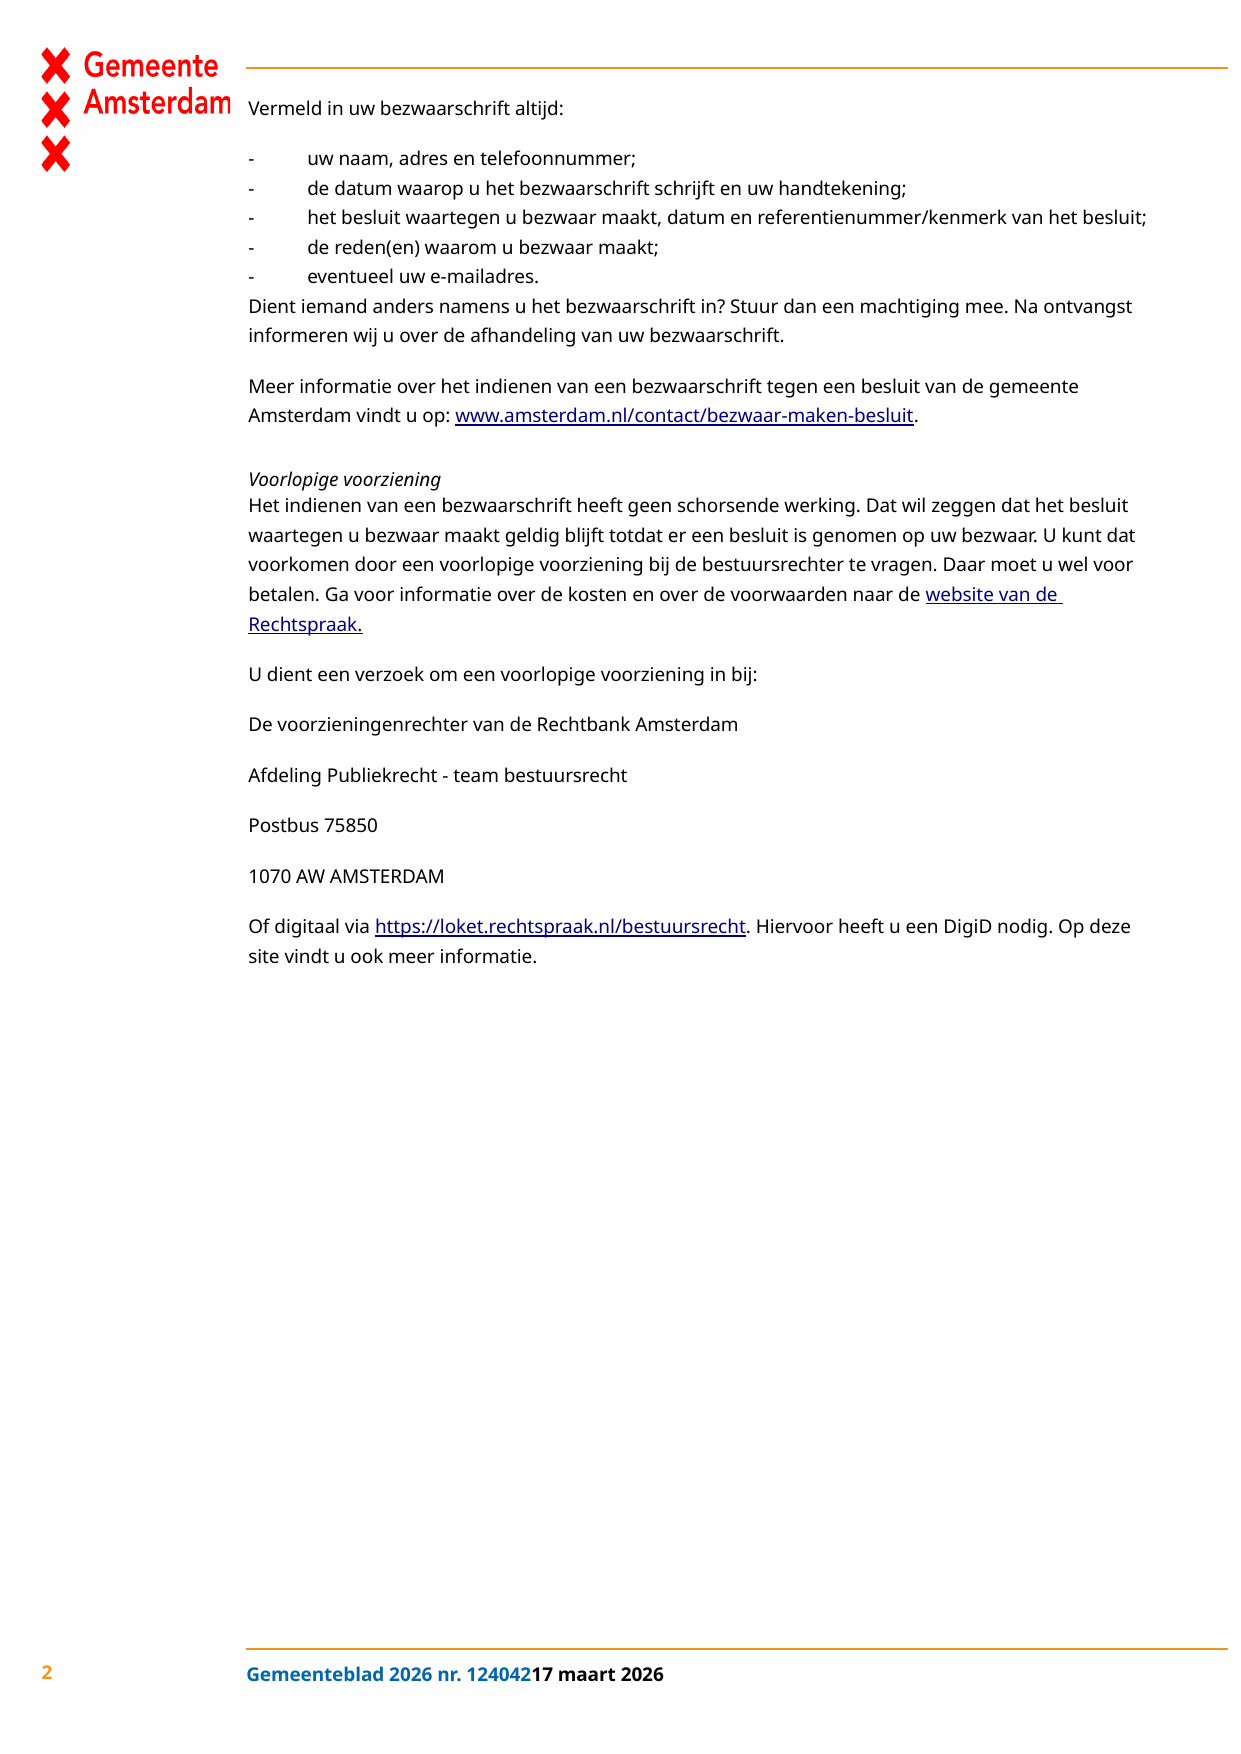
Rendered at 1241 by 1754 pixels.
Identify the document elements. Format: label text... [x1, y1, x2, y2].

list uw naam, adres en telefoonnummer; [248, 145, 1152, 171]
text Meer informatie over het indienen van een bezwaarschrift tegen een besluit van de gemeente Amsterdam vindt u op: www.amsterdam.nl/contact/bezwaar-maken-besluit. [248, 373, 1152, 428]
text Voorlopige voorziening [248, 467, 1152, 492]
text Postbus 75850 [248, 812, 1152, 838]
text 1070 AW AMSTERDAM [248, 863, 1152, 888]
list de datum waarop u het bezwaarschrift schrijft en uw handtekening; [248, 175, 1152, 201]
text U dient een verzoek om een voorlopige voorziening in bij: [248, 661, 1152, 687]
text Afdeling Publiekrecht - team bestuursrecht [248, 762, 1152, 788]
text Vermeld in uw bezwaarschrift altijd: [248, 95, 1152, 121]
text Dient iemand anders namens u het bezwaarschrift in? Stuur dan een machtiging mee. Na ontvangst informeren wij u over de afhandeling van uw bezwaarschrift. [248, 293, 1152, 348]
list de reden(en) waarom u bezwaar maakt; [248, 234, 1152, 260]
list het besluit waartegen u bezwaar maakt, datum en referentienummer/kenmerk van het besluit; [248, 204, 1152, 230]
text Of digitaal via https://loket.rechtspraak.nl/bestuursrecht. Hiervoor heeft u een DigiD nodig. Op deze site vindt u ook meer informatie. [248, 913, 1152, 968]
text Het indienen van een bezwaarschrift heeft geen schorsende werking. Dat wil zeggen dat het besluit waartegen u bezwaar maakt geldig blijft totdat er een besluit is genomen op uw bezwaar. U kunt dat voorkomen door een voorlopige voorziening bij de bestuursrechter te vragen. Daar moet u wel voor betalen. Ga voor informatie over de kosten en over de voorwaarden naar de website van de Rechtspraak. [248, 492, 1152, 636]
picture [41, 47, 231, 172]
list eventueel uw e-mailadres. [248, 263, 1152, 289]
text De voorzieningenrechter van de Rechtbank Amsterdam [248, 712, 1152, 737]
